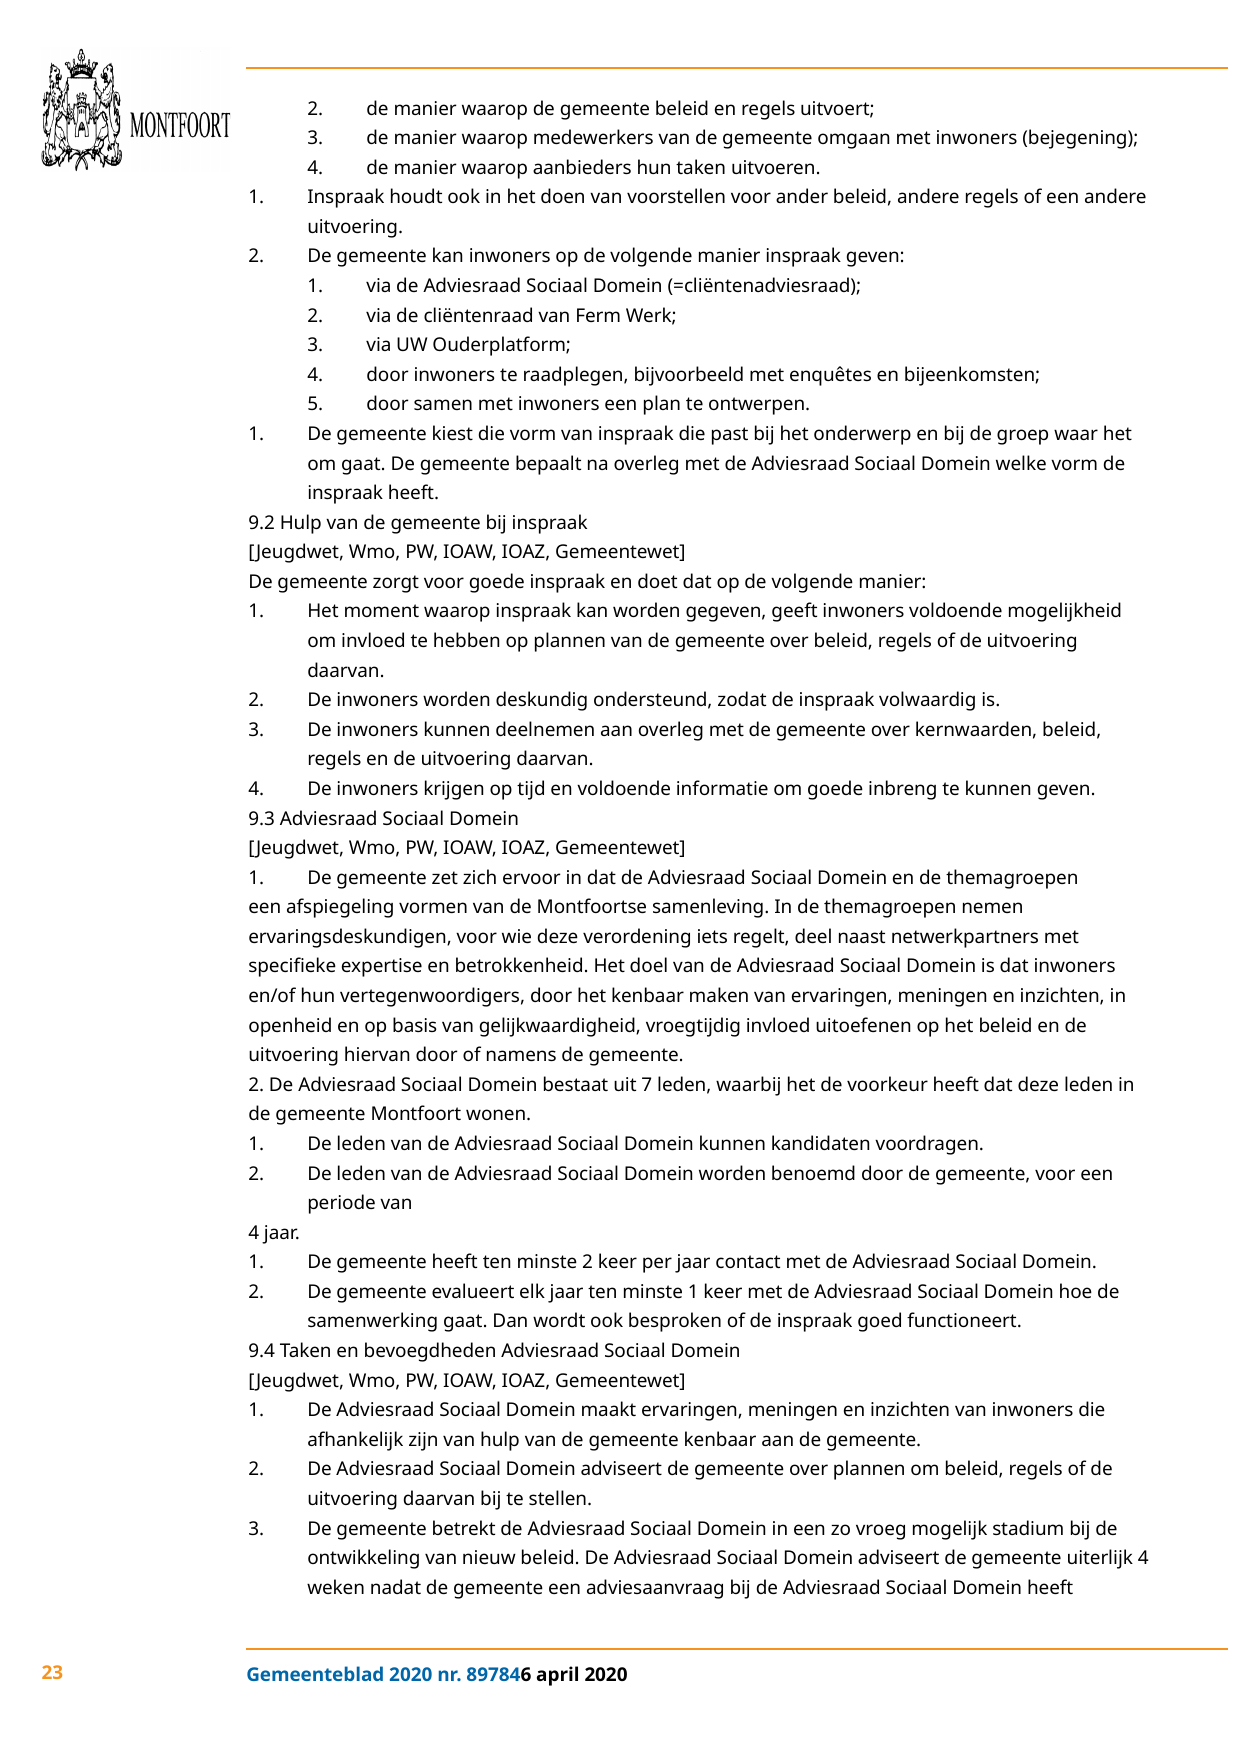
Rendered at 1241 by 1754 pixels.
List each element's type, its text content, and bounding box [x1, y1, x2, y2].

list door samen met inwoners een plan te ontwerpen. [307, 391, 1152, 416]
list De leden van de Adviesraad Sociaal Domein kunnen kandidaten voordragen. [248, 1130, 1152, 1156]
list De gemeente betrekt de Adviesraad Sociaal Domein in een zo vroeg mogelijk stadium bij de ontwikkeling van nieuw beleid. De Adviesraad Sociaal Domein adviseert de gemeente uiterlijk 4 weken nadat de gemeente een adviesaanvraag bij de Adviesraad Sociaal Domein heeft [248, 1515, 1152, 1600]
list via de cliëntenraad van Ferm Werk; [307, 302, 1152, 328]
text [Jeugdwet, Wmo, PW, IOAW, IOAZ, Gemeentewet] [248, 538, 1152, 564]
list De gemeente heeft ten minste 2 keer per jaar contact met de Adviesraad Sociaal Domein. [248, 1248, 1152, 1274]
text De gemeente zorgt voor goede inspraak en doet dat op de volgende manier: [248, 568, 1152, 594]
list via UW Ouderplatform; [307, 331, 1152, 357]
picture [41, 47, 231, 172]
list via de Adviesraad Sociaal Domein (=cliëntenadviesraad); [307, 272, 1152, 298]
text 9.4 Taken en bevoegdheden Adviesraad Sociaal Domein [248, 1337, 1152, 1363]
text een afspiegeling vormen van de Montfoortse samenleving. In de themagroepen nemen ervaringsdeskundigen, voor wie deze verordening iets regelt, deel naast netwerkpartners met specifieke expertise en betrokkenheid. Het doel van de Adviesraad Sociaal Domein is dat inwoners en/of hun vertegenwoordigers, door het kenbaar maken van ervaringen, meningen en inzichten, in openheid en op basis van gelijkwaardigheid, vroegtijdig invloed uitoefenen op het beleid en de uitvoering hiervan door of namens de gemeente. [248, 893, 1152, 1067]
list Het moment waarop inspraak kan worden gegeven, geeft inwoners voldoende mogelijkheid om invloed te hebben op plannen van de gemeente over beleid, regels of de uitvoering daarvan. [248, 598, 1152, 683]
list De gemeente kan inwoners op de volgende manier inspraak geven: [248, 243, 1152, 268]
list de manier waarop de gemeente beleid en regels uitvoert; [307, 95, 1152, 121]
text 9.3 Adviesraad Sociaal Domein [248, 805, 1152, 831]
list De inwoners krijgen op tijd en voldoende informatie om goede inbreng te kunnen geven. [248, 775, 1152, 801]
list De inwoners kunnen deelnemen aan overleg met de gemeente over kernwaarden, beleid, regels en de uitvoering daarvan. [248, 716, 1152, 771]
list De gemeente zet zich ervoor in dat de Adviesraad Sociaal Domein en de themagroepen [248, 864, 1152, 890]
text 2. De Adviesraad Sociaal Domein bestaat uit 7 leden, waarbij het de voorkeur heeft dat deze leden in de gemeente Montfoort wonen. [248, 1071, 1152, 1126]
list de manier waarop aanbieders hun taken uitvoeren. [307, 154, 1152, 180]
list De gemeente kiest die vorm van inspraak die past bij het onderwerp en bij de groep waar het om gaat. De gemeente bepaalt na overleg met de Adviesraad Sociaal Domein welke vorm de inspraak heeft. [248, 420, 1152, 505]
list De Adviesraad Sociaal Domein maakt ervaringen, meningen en inzichten van inwoners die afhankelijk zijn van hulp van de gemeente kenbaar aan de gemeente. [248, 1396, 1152, 1452]
text [Jeugdwet, Wmo, PW, IOAW, IOAZ, Gemeentewet] [248, 834, 1152, 860]
list Inspraak houdt ook in het doen van voorstellen voor ander beleid, andere regels of een andere uitvoering. [248, 183, 1152, 239]
list de manier waarop medewerkers van de gemeente omgaan met inwoners (bejegening); [307, 124, 1152, 150]
text 4 jaar. [248, 1219, 1152, 1245]
list door inwoners te raadplegen, bijvoorbeeld met enquêtes en bijeenkomsten; [307, 361, 1152, 387]
list De gemeente evalueert elk jaar ten minste 1 keer met de Adviesraad Sociaal Domein hoe de samenwerking gaat. Dan wordt ook besproken of de inspraak goed functioneert. [248, 1278, 1152, 1333]
text 9.2 Hulp van de gemeente bij inspraak [248, 509, 1152, 535]
text [Jeugdwet, Wmo, PW, IOAW, IOAZ, Gemeentewet] [248, 1367, 1152, 1393]
list De inwoners worden deskundig ondersteund, zodat de inspraak volwaardig is. [248, 686, 1152, 712]
list De Adviesraad Sociaal Domein adviseert de gemeente over plannen om beleid, regels of de uitvoering daarvan bij te stellen. [248, 1456, 1152, 1511]
list De leden van de Adviesraad Sociaal Domein worden benoemd door de gemeente, voor een periode van [248, 1160, 1152, 1215]
